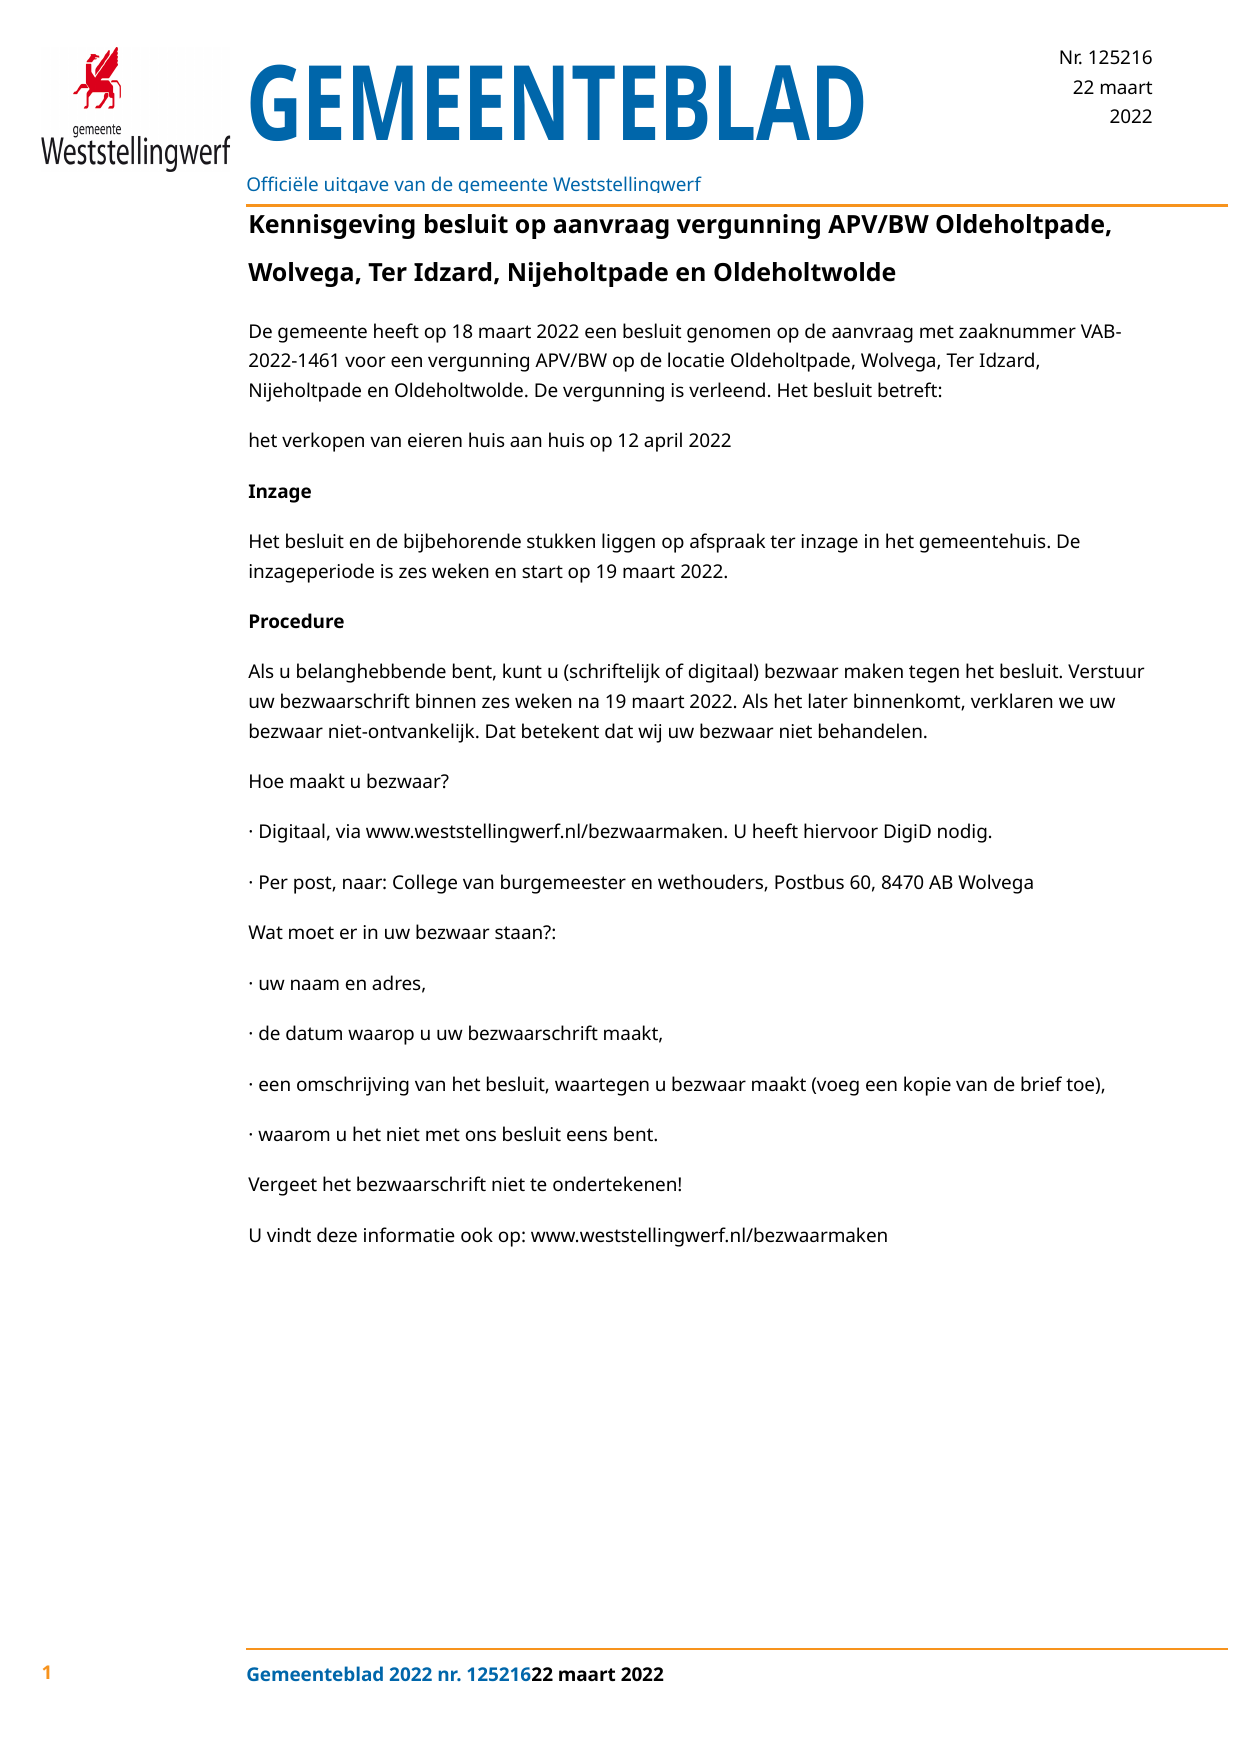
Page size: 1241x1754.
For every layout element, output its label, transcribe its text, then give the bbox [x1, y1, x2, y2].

text Procedure [248, 608, 1152, 634]
text · Digitaal, via www.weststellingwerf.nl/bezwaarmaken. U heeft hiervoor DigiD nodig. [248, 819, 1152, 844]
text Hoe maakt u bezwaar? [248, 768, 1152, 794]
text · uw naam en adres, [248, 970, 1152, 996]
text · de datum waarop u uw bezwaarschrift maakt, [248, 1020, 1152, 1046]
text · waarom u het niet met ons besluit eens bent. [248, 1121, 1152, 1147]
text Inzage [248, 478, 1152, 504]
text Het besluit en de bijbehorende stukken liggen op afspraak ter inzage in het gemeentehuis. De inzageperiode is zes weken en start op 19 maart 2022. [248, 528, 1152, 584]
text · een omschrijving van het besluit, waartegen u bezwaar maakt (voeg een kopie van de brief toe), [248, 1071, 1152, 1097]
text Wat moet er in uw bezwaar staan?: [248, 919, 1152, 945]
text U vindt deze informatie ook op: www.weststellingwerf.nl/bezwaarmaken [248, 1222, 1152, 1248]
text Als u belanghebbende bent, kunt u (schriftelijk of digitaal) bezwaar maken tegen het besluit. Verstuur uw bezwaarschrift binnen zes weken na 19 maart 2022. Als het later binnenkomt, verklaren we uw bezwaar niet-ontvankelijk. Dat betekent dat wij uw bezwaar niet behandelen. [248, 659, 1152, 744]
text · Per post, naar: College van burgemeester en wethouders, Postbus 60, 8470 AB Wolvega [248, 869, 1152, 895]
text het verkopen van eieren huis aan huis op 12 april 2022 [248, 427, 1152, 453]
picture [41, 47, 231, 172]
text De gemeente heeft op 18 maart 2022 een besluit genomen op de aanvraag met zaaknummer VAB-2022-1461 voor een vergunning APV/BW op de locatie Oldeholtpade, Wolvega, Ter Idzard, Nijeholtpade en Oldeholtwolde. De vergunning is verleend. Het besluit betreft: [248, 318, 1152, 403]
text Kennisgeving besluit op aanvraag vergunning APV/BW Oldeholtpade, Wolvega, Ter Idzard, Nijeholtpade en Oldeholtwolde [248, 207, 1152, 288]
text Vergeet het bezwaarschrift niet te ondertekenen! [248, 1172, 1152, 1197]
